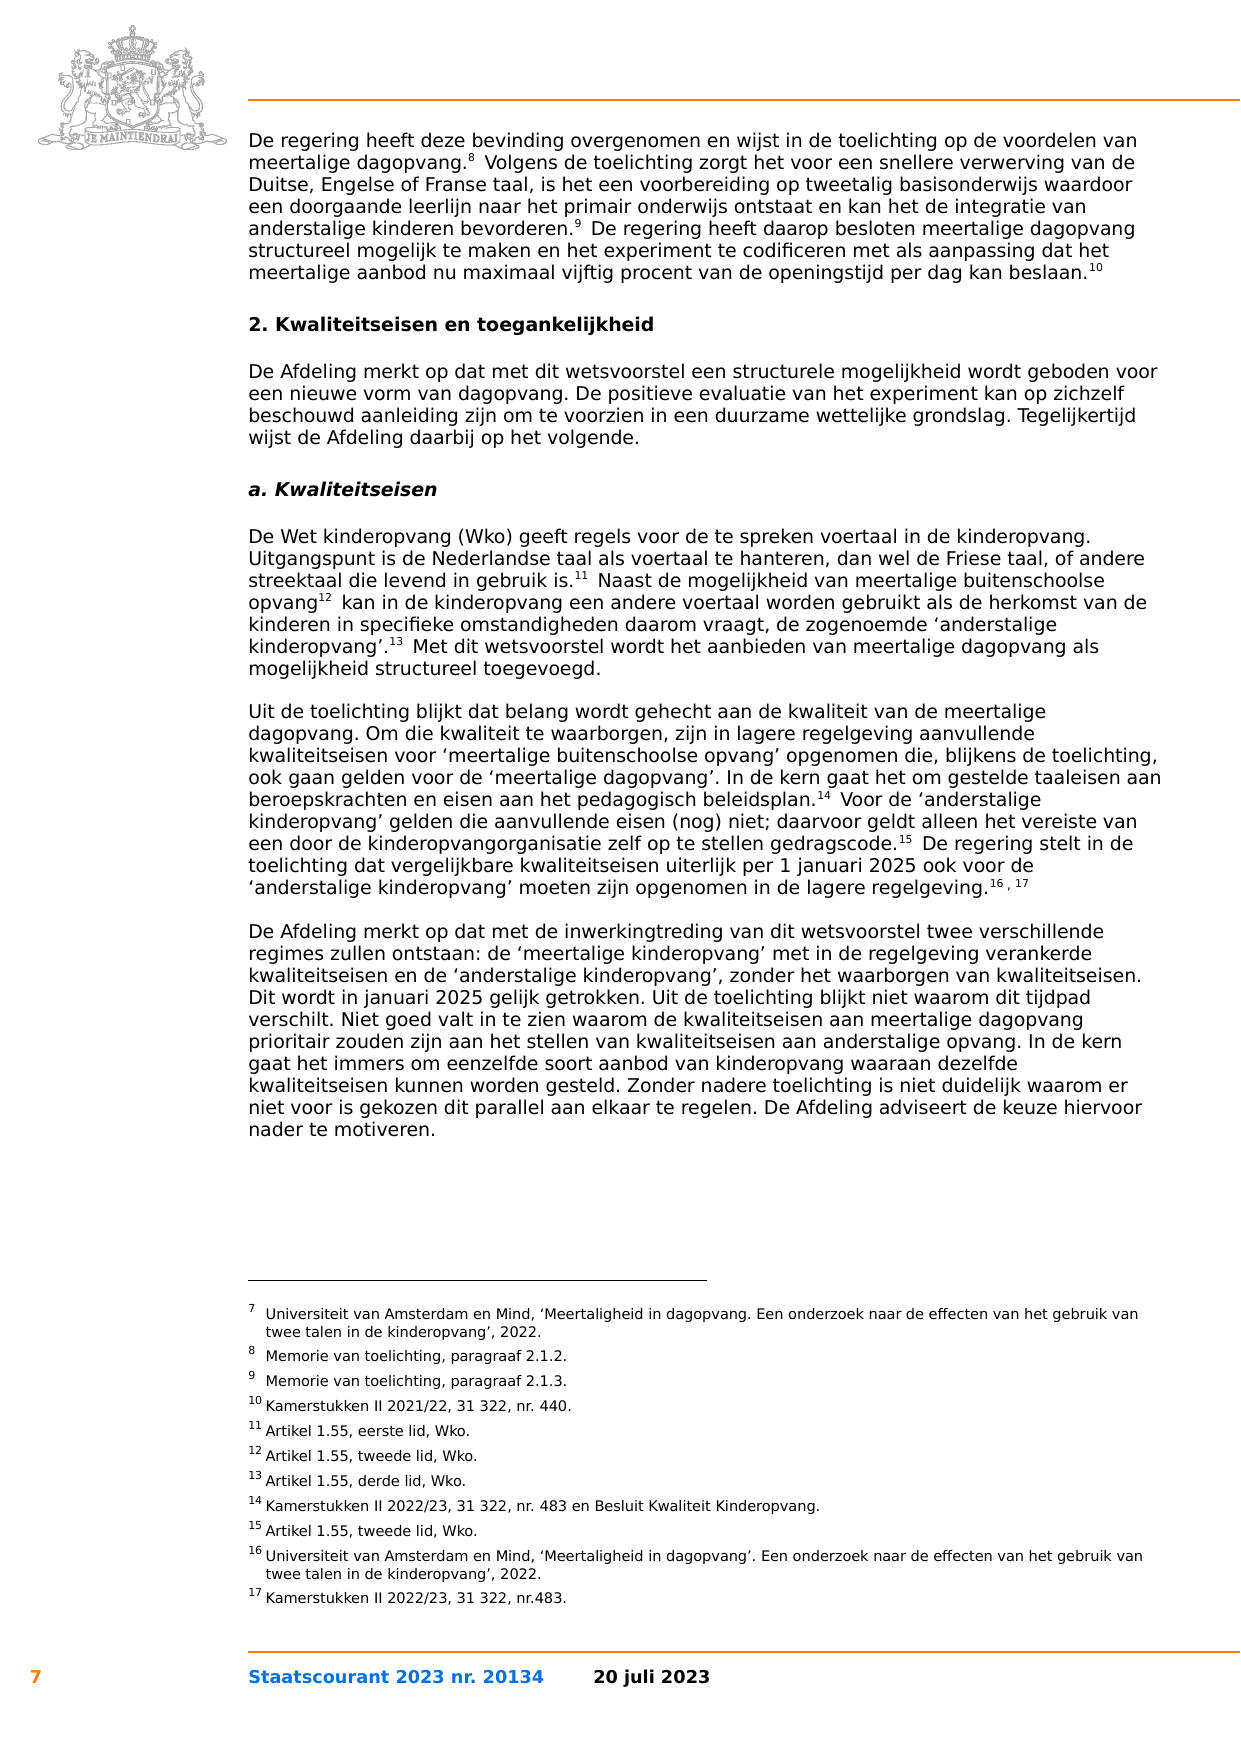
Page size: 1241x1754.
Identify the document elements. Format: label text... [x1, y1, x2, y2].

subtitle a. Kwaliteitseisen [248, 479, 1163, 501]
text Kamerstukken II 2022/23, 31 322, nr.483. [248, 1586, 1163, 1608]
text De Afdeling merkt op dat met de inwerkingtreding van dit wetsvoorstel twee verschillende regimes zullen ontstaan: de ‘meertalige kinderopvang’ met in de regelgeving verankerde kwaliteitseisen en de ‘anderstalige kinderopvang’, zonder het waarborgen van kwaliteitseisen. Dit wordt in januari 2025 gelijk getrokken. Uit de toelichting blijkt niet waarom dit tijdpad verschilt. Niet goed valt in te zien waarom de kwaliteitseisen aan meertalige dagopvang prioritair zouden zijn aan het stellen van kwaliteitseisen aan anderstalige opvang. In de kern gaat het immers om eenzelfde soort aanbod van kinderopvang waaraan dezelfde kwaliteitseisen kunnen worden gesteld. Zonder nadere toelichting is niet duidelijk waarom er niet voor is gekozen dit parallel aan elkaar te regelen. De Afdeling adviseert de keuze hiervoor nader te motiveren. [248, 921, 1163, 1141]
text Uit de toelichting blijkt dat belang wordt gehecht aan de kwaliteit van de meertalige dagopvang. Om die kwaliteit te waarborgen, zijn in lagere regelgeving aanvullende kwaliteitseisen voor ‘meertalige buitenschoolse opvang’ opgenomen die, blijkens de toelichting, ook gaan gelden voor de ‘meertalige dagopvang’. In de kern gaat het om gestelde taaleisen aan beroepskrachten en eisen aan het pedagogisch beleidsplan. Voor de ‘anderstalige kinderopvang’ gelden die aanvullende eisen (nog) niet; daarvoor geldt alleen het vereiste van een door de kinderopvangorganisatie zelf op te stellen gedragscode. De regering stelt in de toelichting dat vergelijkbare kwaliteitseisen uiterlijk per 1 januari 2025 ook voor de ‘anderstalige kinderopvang’ moeten zijn opgenomen in de lagere regelgeving., [248, 701, 1163, 899]
text De Wet kinderopvang (Wko) geeft regels voor de te spreken voertaal in de kinderopvang. Uitgangspunt is de Nederlandse taal als voertaal te hanteren, dan wel de Friese taal, of andere streektaal die levend in gebruik is. Naast de mogelijkheid van meertalige buitenschoolse opvang kan in de kinderopvang een andere voertaal worden gebruikt als de herkomst van de kinderen in specifieke omstandigheden daarom vraagt, de zogenoemde ‘anderstalige kinderopvang’. Met dit wetsvoorstel wordt het aanbieden van meertalige dagopvang als mogelijkheid structureel toegevoegd. [248, 526, 1163, 679]
subtitle 2. Kwaliteitseisen en toegankelijkheid [248, 314, 1163, 336]
text Universiteit van Amsterdam en Mind, ‘Meertaligheid in dagopvang’. Een onderzoek naar de effecten van het gebruik van twee talen in de kinderopvang’, 2022. [248, 1544, 1163, 1583]
text Universiteit van Amsterdam en Mind, ‘Meertaligheid in dagopvang. Een onderzoek naar de effecten van het gebruik van twee talen in de kinderopvang’, 2022. [248, 1302, 1163, 1341]
text Kamerstukken II 2021/22, 31 322, nr. 440. [248, 1394, 1163, 1416]
text Memorie van toelichting, paragraaf 2.1.3. [248, 1369, 1163, 1391]
text De Afdeling merkt op dat met dit wetsvoorstel een structurele mogelijkheid wordt geboden voor een nieuwe vorm van dagopvang. De positieve evaluatie van het experiment kan op zichzelf beschouwd aanleiding zijn om te voorzien in een duurzame wettelijke grondslag. Tegelijkertijd wijst de Afdeling daarbij op het volgende. [248, 361, 1163, 449]
text Artikel 1.55, derde lid, Wko. [248, 1469, 1163, 1491]
text Artikel 1.55, tweede lid, Wko. [248, 1444, 1163, 1466]
text Artikel 1.55, eerste lid, Wko. [248, 1419, 1163, 1441]
picture [38, 25, 227, 150]
text Artikel 1.55, tweede lid, Wko. [248, 1519, 1163, 1541]
text Memorie van toelichting, paragraaf 2.1.2. [248, 1344, 1163, 1366]
text De regering heeft deze bevinding overgenomen en wijst in de toelichting op de voordelen van meertalige dagopvang. Volgens de toelichting zorgt het voor een snellere verwerving van de Duitse, Engelse of Franse taal, is het een voorbereiding op tweetalig basisonderwijs waardoor een doorgaande leerlijn naar het primair onderwijs ontstaat en kan het de integratie van anderstalige kinderen bevorderen. De regering heeft daarop besloten meertalige dagopvang structureel mogelijk te maken en het experiment te codificeren met als aanpassing dat het meertalige aanbod nu maximaal vijftig procent van de openingstijd per dag kan beslaan. [248, 130, 1163, 284]
text Kamerstukken II 2022/23, 31 322, nr. 483 en Besluit Kwaliteit Kinderopvang. [248, 1494, 1163, 1516]
